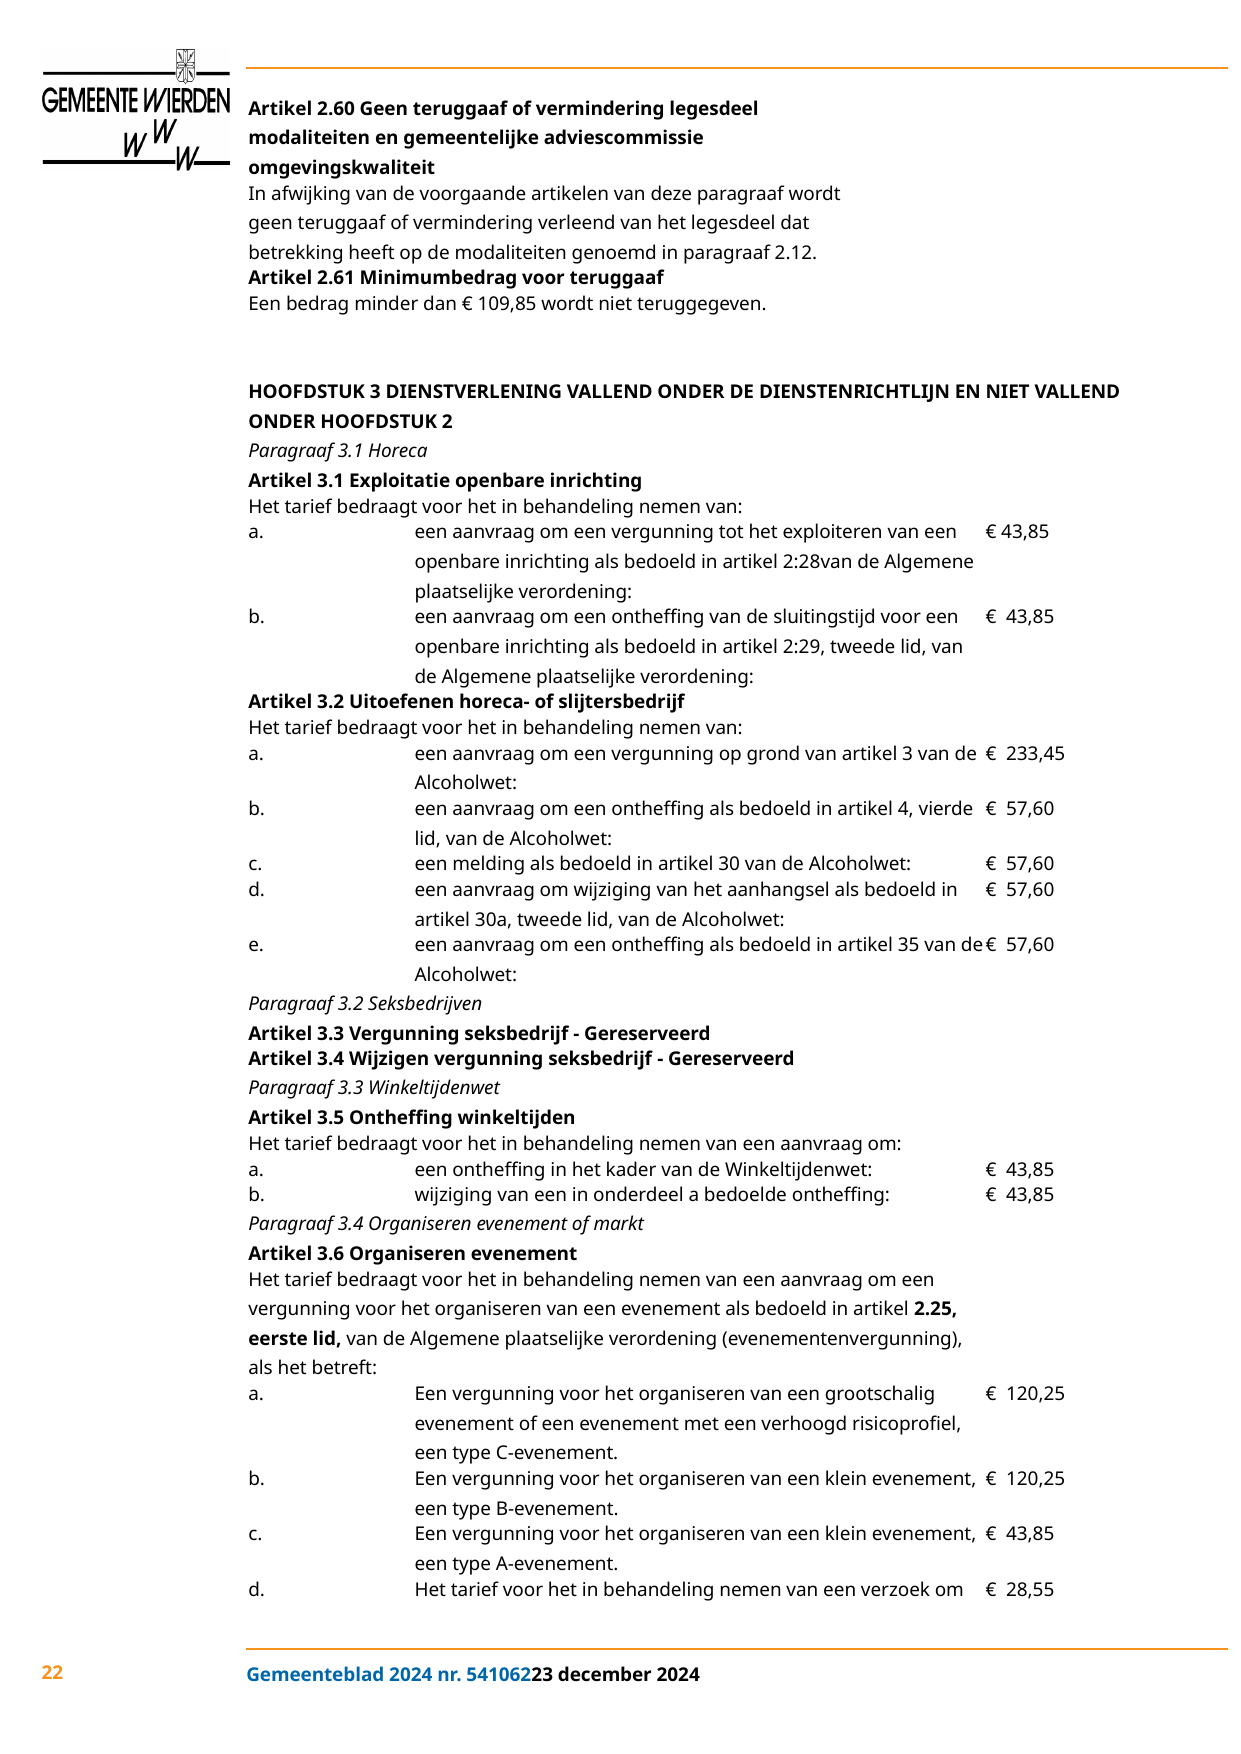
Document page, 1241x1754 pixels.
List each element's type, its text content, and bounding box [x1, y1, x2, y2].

table_cell Een vergunning voor het organiseren van een klein evenement, een type B-evenement. [414, 1465, 985, 1521]
table_cell een aanvraag om een ontheffing als bedoeld in artikel 35 van de Alcoholwet: [414, 932, 985, 987]
text Paragraaf 3.1 Horeca [248, 438, 1152, 463]
table_cell a. [248, 1156, 414, 1181]
table_cell [985, 1130, 1152, 1156]
table_cell d. [248, 1576, 414, 1602]
table_cell een aanvraag om een ontheffing van de sluitingstijd voor een openbare inrichting als bedoeld in artikel 2:29, tweede lid, van de Algemene plaatselijke verordening: [414, 604, 985, 688]
table_cell wijziging van een in onderdeel a bedoelde ontheffing: [414, 1181, 985, 1207]
table_cell Een vergunning voor het organiseren van een grootschalig evenement of een evenement met een verhoogd risicoprofiel, een type C-evenement. [414, 1380, 985, 1465]
table_header [954, 1020, 1152, 1046]
table_cell [985, 1266, 1152, 1380]
table_cell b. [248, 1465, 414, 1521]
table_cell Het tarief bedraagt voor het in behandeling nemen van een aanvraag om: [248, 1130, 985, 1156]
text Paragraaf 3.4 Organiseren evenement of markt [248, 1210, 1152, 1236]
table_cell [871, 265, 1152, 290]
table_cell [871, 180, 1152, 264]
table_cell een aanvraag om wijziging van het aanhangsel als bedoeld in artikel 30a, tweede lid, van de Alcoholwet: [414, 876, 985, 932]
table_cell € 43,85 [985, 519, 1152, 604]
table_cell € 28,55 [985, 1576, 1152, 1602]
table_cell b. [248, 1181, 414, 1207]
table_cell [985, 493, 1152, 519]
table_cell € 43,85 [985, 1156, 1152, 1181]
table_cell Artikel 3.4 Wijzigen vergunning seksbedrijf - Gereserveerd [248, 1046, 954, 1071]
table_cell € 57,60 [985, 795, 1152, 851]
table_cell a. [248, 519, 414, 604]
table_cell Artikel 3.2 Uitoefenen horeca- of slijtersbedrijf [248, 689, 985, 714]
table_cell een melding als bedoeld in artikel 30 van de Alcoholwet: [414, 851, 985, 876]
table_header Artikel 3.6 Organiseren evenement [248, 1240, 985, 1266]
picture [41, 47, 231, 172]
table_cell [871, 290, 1152, 316]
text Paragraaf 3.3 Winkeltijdenwet [248, 1074, 1152, 1100]
table_cell d. [248, 876, 414, 932]
table_cell Het tarief voor het in behandeling nemen van een verzoek om [414, 1576, 985, 1602]
table_cell een aanvraag om een ontheffing als bedoeld in artikel 4, vierde lid, van de Alcoholwet: [414, 795, 985, 851]
table_cell € 233,45 [985, 740, 1152, 795]
table_cell € 57,60 [985, 932, 1152, 987]
table_cell Het tarief bedraagt voor het in behandeling nemen van: [248, 493, 985, 519]
table_cell Artikel 2.60 Geen teruggaaf of vermindering legesdeel modaliteiten en gemeentelijke adviescommissie omgevingskwaliteit [248, 95, 871, 180]
table_cell Een bedrag minder dan € 109,85 wordt niet teruggegeven. [248, 290, 871, 316]
table_cell Het tarief bedraagt voor het in behandeling nemen van een aanvraag om een vergunning voor het organiseren van een evenement als bedoeld in artikel 2.25, eerste lid, van de Algemene plaatselijke verordening (evenementenvergunning), als het betreft: [248, 1266, 985, 1380]
table_cell e. [248, 932, 414, 987]
table_cell € 43,85 [985, 604, 1152, 688]
table_cell € 120,25 [985, 1465, 1152, 1521]
table_cell In afwijking van de voorgaande artikelen van deze paragraaf wordt geen teruggaaf of vermindering verleend van het legesdeel dat betrekking heeft op de modaliteiten genoemd in paragraaf 2.12. [248, 180, 871, 264]
table_cell a. [248, 1380, 414, 1465]
table_cell a. [248, 740, 414, 795]
table_cell € 120,25 [985, 1380, 1152, 1465]
table_header [985, 467, 1152, 493]
table_cell Het tarief bedraagt voor het in behandeling nemen van: [248, 714, 985, 740]
table_cell Een vergunning voor het organiseren van een klein evenement, een type A-evenement. [414, 1521, 985, 1576]
table_cell € 43,85 [985, 1521, 1152, 1576]
table_cell [954, 1046, 1152, 1071]
table_cell Artikel 2.61 Minimumbedrag voor teruggaaf [248, 265, 871, 290]
table_cell b. [248, 604, 414, 688]
table_header [985, 1240, 1152, 1266]
table_cell c. [248, 851, 414, 876]
table_cell € 43,85 [985, 1181, 1152, 1207]
table_header Artikel 3.5 Ontheffing winkeltijden [248, 1104, 985, 1130]
table_header Artikel 3.1 Exploitatie openbare inrichting [248, 467, 985, 493]
table_cell b. [248, 795, 414, 851]
table_cell [985, 689, 1152, 714]
table_header [985, 1104, 1152, 1130]
table_cell een aanvraag om een vergunning op grond van artikel 3 van de Alcoholwet: [414, 740, 985, 795]
table_cell [871, 95, 1152, 180]
table_cell € 57,60 [985, 876, 1152, 932]
text HOOFDSTUK 3 DIENSTVERLENING VALLEND ONDER DE DIENSTENRICHTLIJN EN NIET VALLEND ONDER HOOFDSTUK 2 [248, 378, 1152, 434]
table_cell € 57,60 [985, 851, 1152, 876]
table_cell een ontheffing in het kader van de Winkeltijdenwet: [414, 1156, 985, 1181]
table_header Artikel 3.3 Vergunning seksbedrijf - Gereserveerd [248, 1020, 954, 1046]
text Paragraaf 3.2 Seksbedrijven [248, 990, 1152, 1016]
table_cell c. [248, 1521, 414, 1576]
table_cell een aanvraag om een vergunning tot het exploiteren van een openbare inrichting als bedoeld in artikel 2:28van de Algemene plaatselijke verordening: [414, 519, 985, 604]
table_cell [985, 714, 1152, 740]
